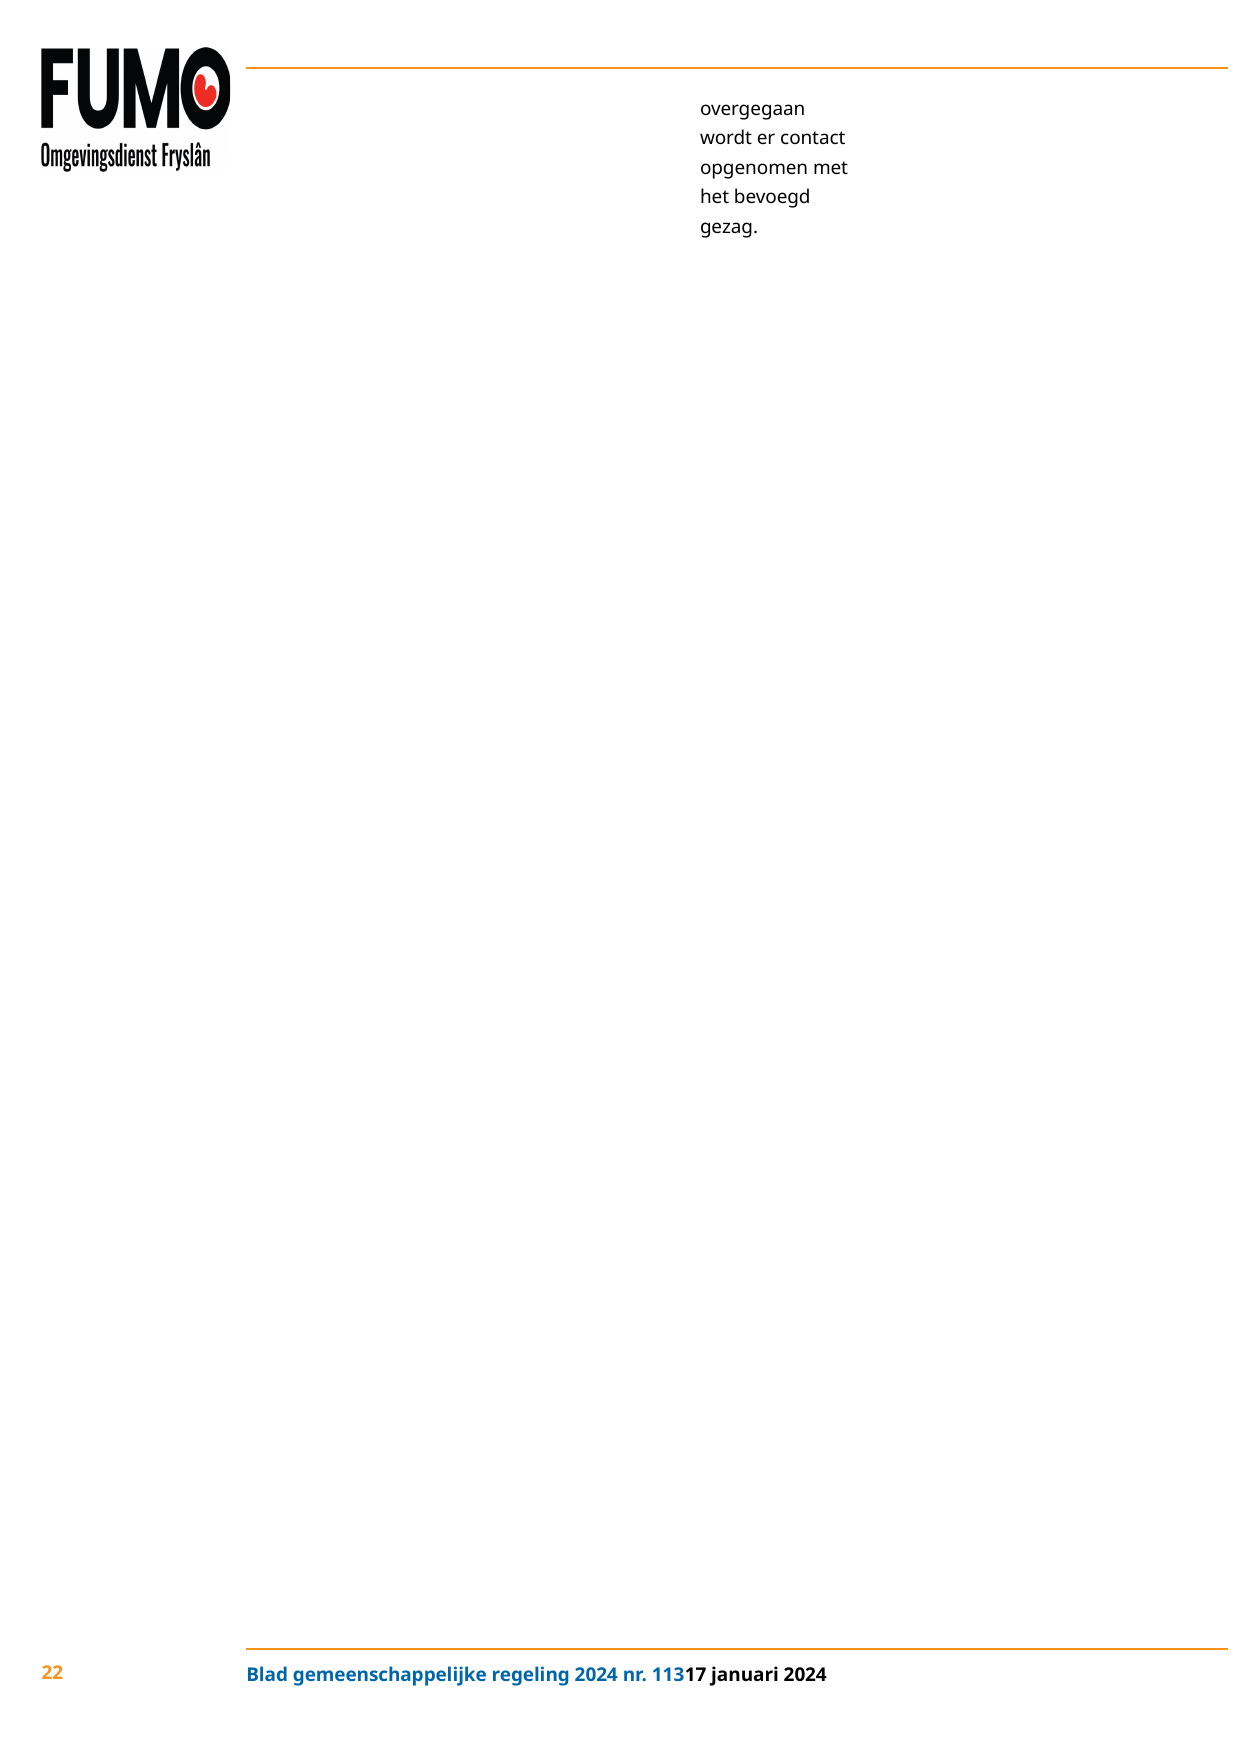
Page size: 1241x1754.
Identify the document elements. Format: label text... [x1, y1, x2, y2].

table_cell [248, 95, 398, 239]
table_cell overgegaan wordt er contact opgenomen met het bevoegd gezag. [700, 95, 850, 239]
table_cell [399, 95, 549, 239]
picture [41, 47, 231, 172]
table_cell [850, 95, 1152, 239]
table_cell [549, 95, 700, 239]
